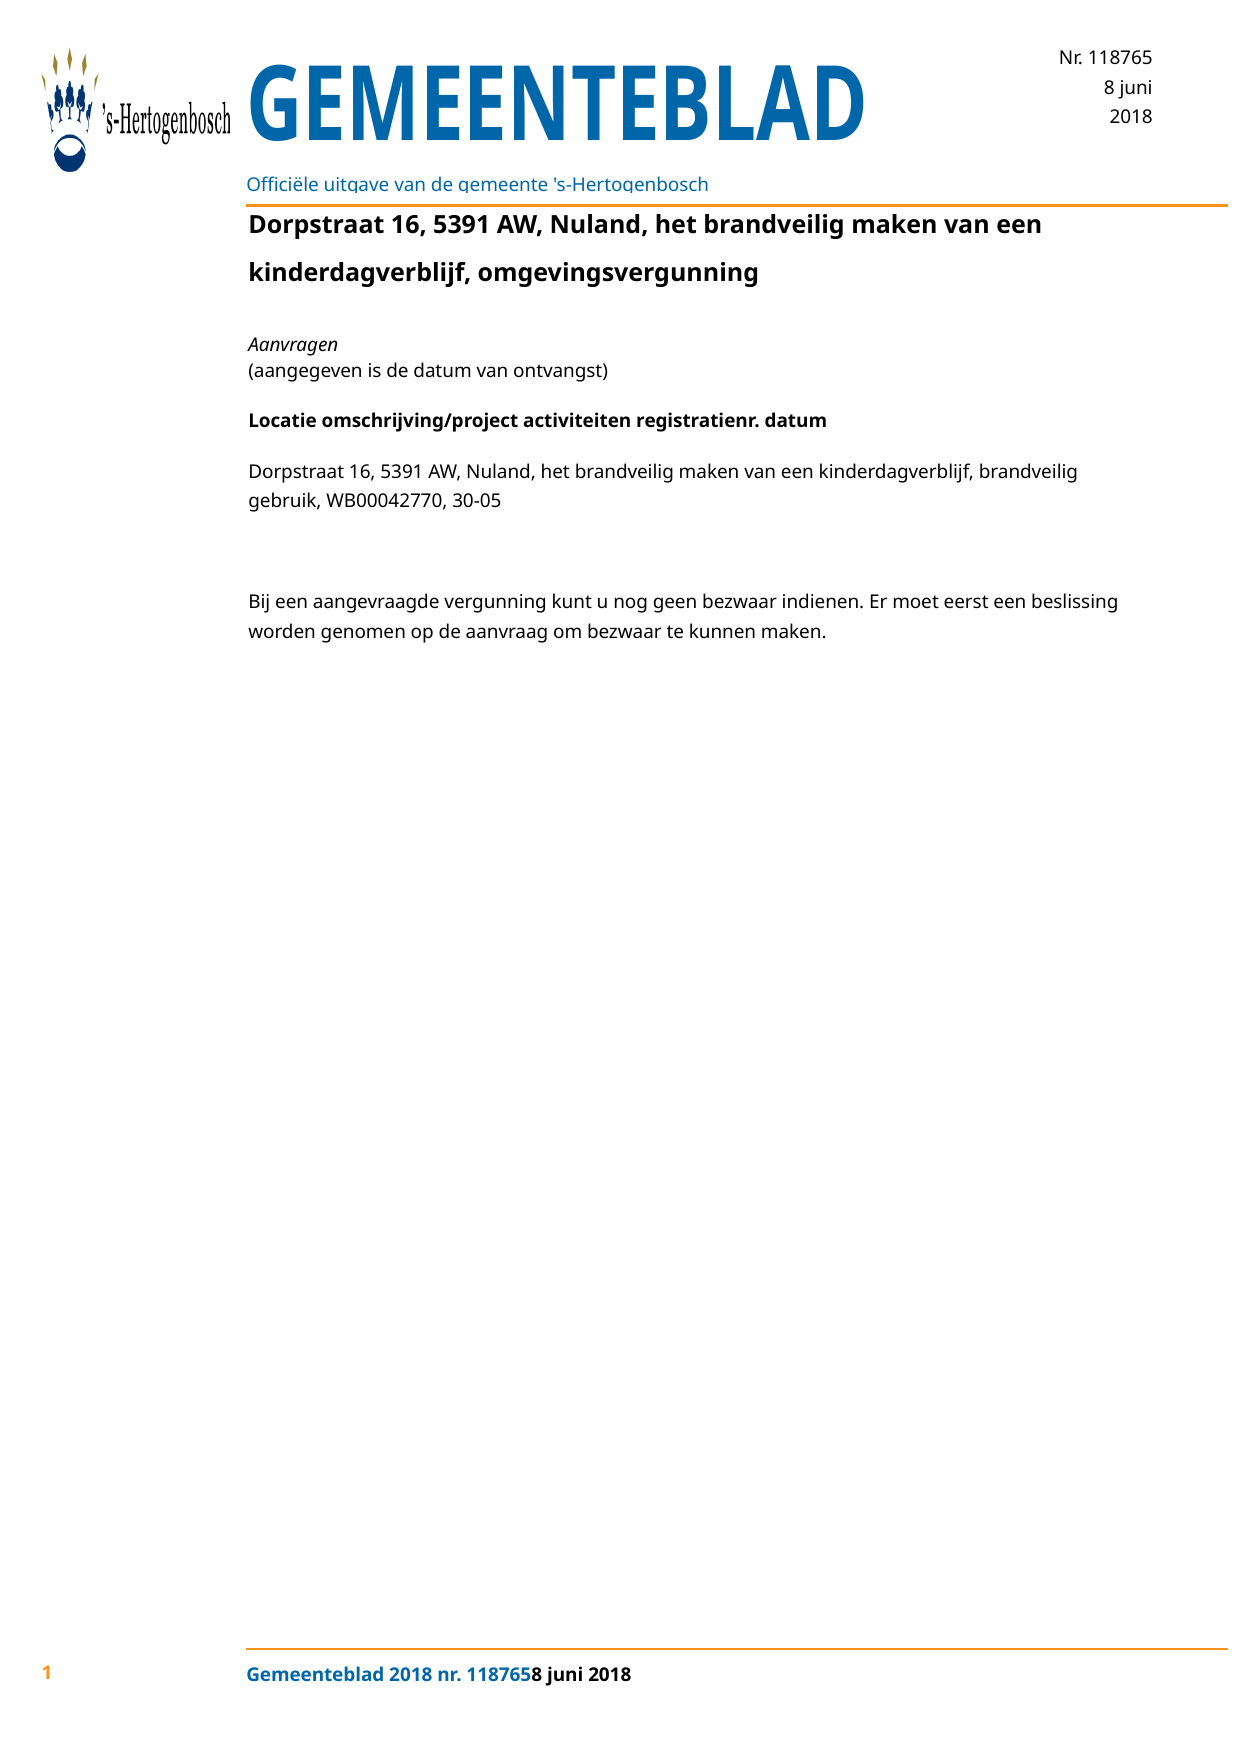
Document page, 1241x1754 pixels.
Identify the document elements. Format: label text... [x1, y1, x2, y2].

picture [41, 47, 231, 172]
text Aanvragen [248, 331, 1152, 357]
text Bij een aangevraagde vergunning kunt u nog geen bezwaar indienen. Er moet eerst een beslissing worden genomen op de aanvraag om bezwaar te kunnen maken. [248, 588, 1152, 644]
text Dorpstraat 16, 5391 AW, Nuland, het brandveilig maken van een kinderdagverblijf, omgevingsvergunning [248, 207, 1152, 288]
text (aangegeven is de datum van ontvangst) [248, 357, 1152, 383]
text Dorpstraat 16, 5391 AW, Nuland, het brandveilig maken van een kinderdagverblijf, brandveilig gebruik, WB00042770, 30-05 [248, 458, 1152, 513]
text Locatie omschrijving/project activiteiten registratienr. datum [248, 408, 1152, 433]
